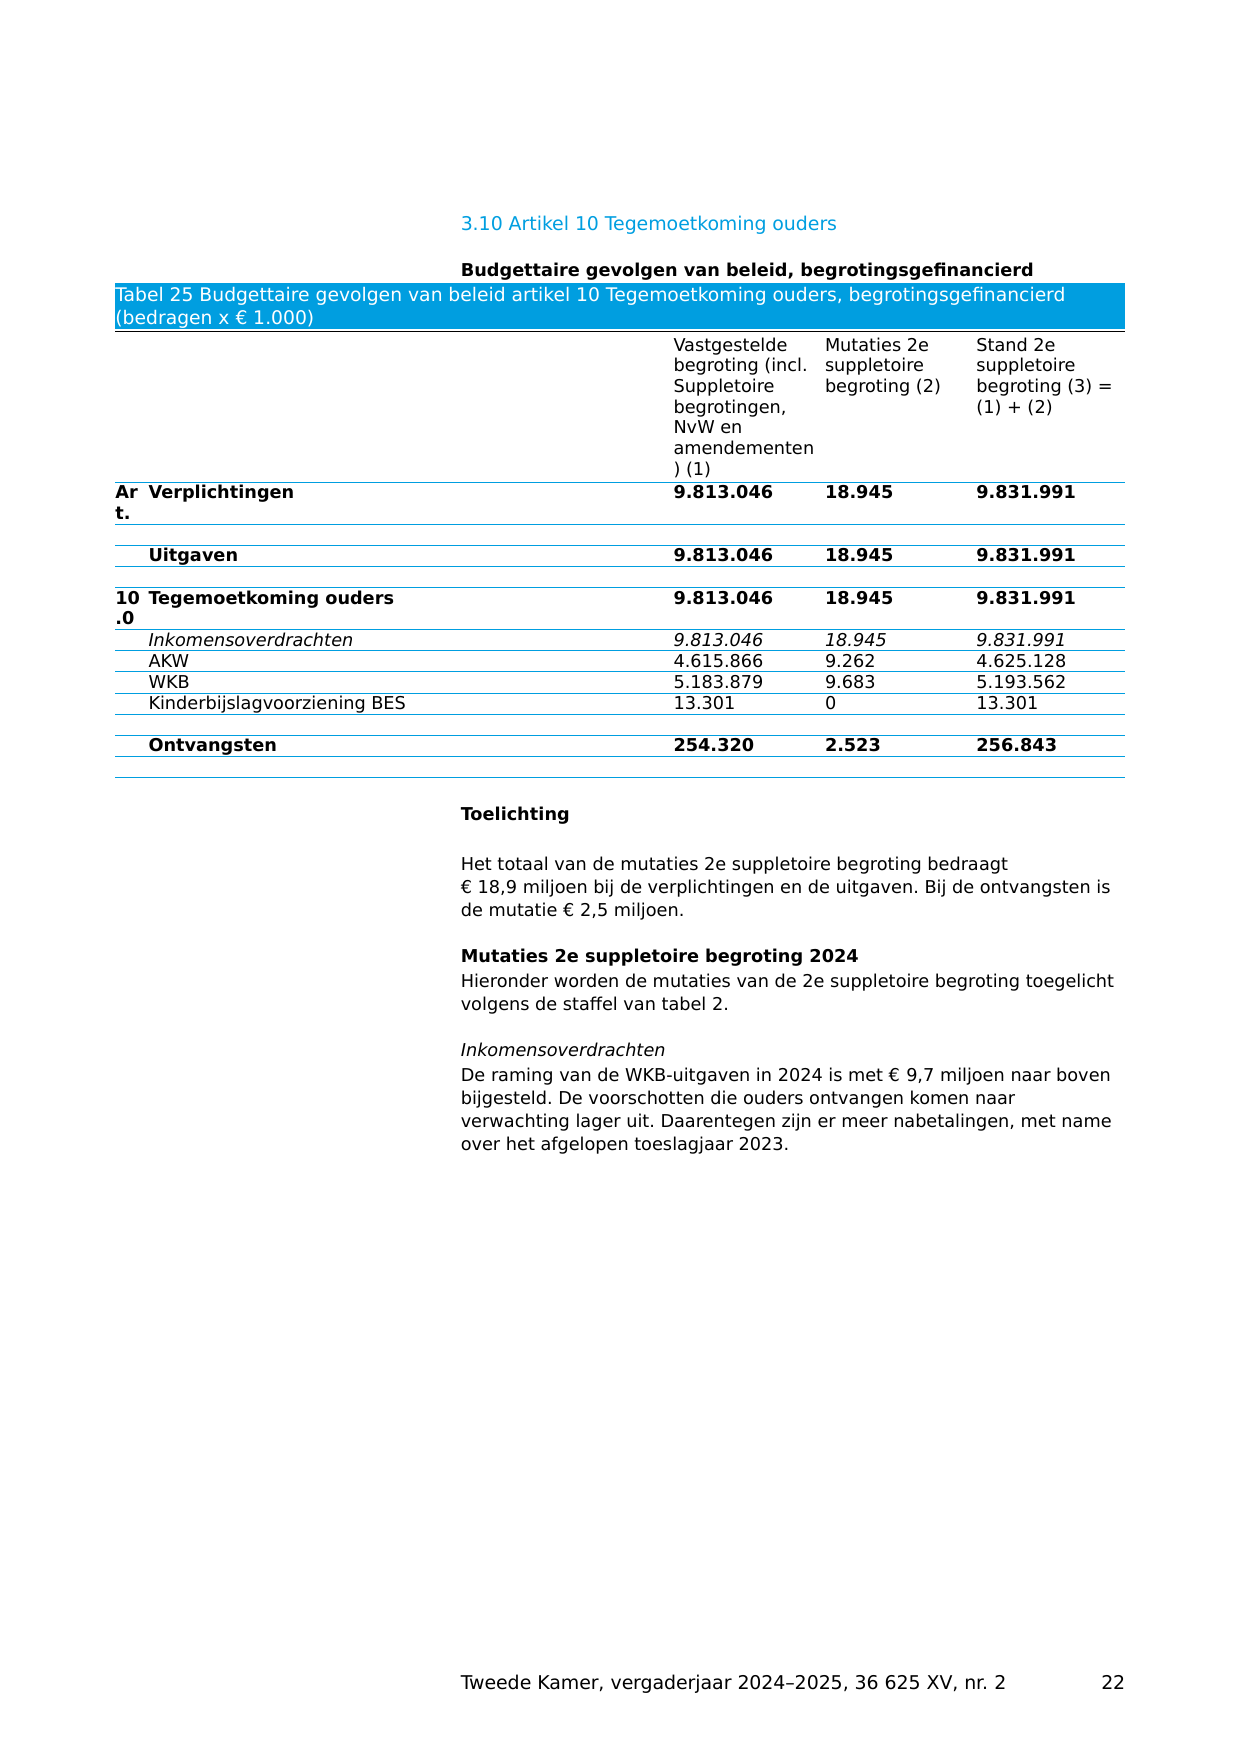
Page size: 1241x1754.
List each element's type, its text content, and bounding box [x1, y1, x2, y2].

table_cell 13.301 [670, 694, 822, 713]
table_cell Mutaties 2e suppletoire begroting (2) [822, 332, 973, 482]
table_cell Uitgaven [145, 546, 670, 566]
table_cell [115, 525, 145, 545]
table_cell [115, 757, 145, 777]
table_cell [145, 525, 670, 545]
table_cell WKB [145, 672, 670, 692]
table_cell [973, 715, 1125, 735]
table_cell [115, 651, 145, 671]
table_cell [822, 567, 973, 587]
table_cell 4.615.866 [670, 651, 822, 671]
table_cell 18.945 [822, 546, 973, 566]
table_cell [145, 757, 670, 777]
table_cell Inkomensoverdrachten [145, 630, 670, 650]
table_cell 18.945 [822, 588, 973, 629]
table_cell [145, 715, 670, 735]
table_cell [115, 736, 145, 756]
table_cell 9.813.046 [670, 483, 822, 524]
text Hieronder worden de mutaties van de 2e suppletoire begroting toegelicht volgens de staffel van tabel 2. [461, 969, 1125, 1015]
table_cell Art. [115, 483, 145, 524]
table_cell 13.301 [973, 694, 1125, 713]
text Het totaal van de mutaties 2e suppletoire begroting bedraagt € 18,9 miljoen bij de verplichtingen en de uitgaven. Bij de ontvangsten is de mutatie € 2,5 miljoen. [461, 852, 1125, 921]
table_cell 5.193.562 [973, 672, 1125, 692]
table_cell Stand 2e suppletoire begroting (3) = (1) + (2) [973, 332, 1125, 482]
table_cell 2.523 [822, 736, 973, 756]
text Mutaties 2e suppletoire begroting 2024 [461, 944, 1125, 967]
table_cell [670, 567, 822, 587]
table_cell 9.262 [822, 651, 973, 671]
table_cell 254.320 [670, 736, 822, 756]
table_cell Kinderbijslagvoorziening BES [145, 694, 670, 713]
table_cell [670, 715, 822, 735]
table_cell [670, 525, 822, 545]
table_cell [115, 332, 145, 482]
table_cell [973, 757, 1125, 777]
table_cell 4.625.128 [973, 651, 1125, 671]
table_cell [115, 715, 145, 735]
table_cell Tegemoetkoming ouders [145, 588, 670, 629]
table_cell [115, 630, 145, 650]
table_cell [115, 694, 145, 713]
table_cell Ontvangsten [145, 736, 670, 756]
table_cell 9.683 [822, 672, 973, 692]
table_cell 18.945 [822, 630, 973, 650]
table_cell 9.831.991 [973, 546, 1125, 566]
table_cell 5.183.879 [670, 672, 822, 692]
table_cell [973, 567, 1125, 587]
table_cell [145, 567, 670, 587]
table_cell 256.843 [973, 736, 1125, 756]
table_cell [822, 525, 973, 545]
title 3.10 Artikel 10 Tegemoetkoming ouders [461, 213, 1125, 235]
table_cell [115, 567, 145, 587]
table_cell 18.945 [822, 483, 973, 524]
table_cell [822, 715, 973, 735]
table_cell 9.831.991 [973, 630, 1125, 650]
table_cell [822, 757, 973, 777]
text Inkomensoverdrachten [461, 1038, 1125, 1061]
table_cell 9.831.991 [973, 588, 1125, 629]
table_cell [145, 332, 670, 482]
table_cell 10.0 [115, 588, 145, 629]
text Budgettaire gevolgen van beleid, begrotingsgefinancierd [461, 258, 1125, 281]
table_cell 9.813.046 [670, 630, 822, 650]
table_cell Vastgestelde begroting (incl. Suppletoire begrotingen, NvW en amendementen) (1) [670, 332, 822, 482]
table_cell Verplichtingen [145, 483, 670, 524]
text De raming van de WKB-uitgaven in 2024 is met € 9,7 miljoen naar boven bijgesteld. De voorschotten die ouders ontvangen komen naar verwachting lager uit. Daarentegen zijn er meer nabetalingen, met name over het afgelopen toeslagjaar 2023. [461, 1063, 1125, 1154]
table_cell 9.813.046 [670, 546, 822, 566]
table_cell [973, 525, 1125, 545]
table_cell 0 [822, 694, 973, 713]
table_cell AKW [145, 651, 670, 671]
table_cell [115, 546, 145, 566]
table_cell [115, 672, 145, 692]
table_cell 9.813.046 [670, 588, 822, 629]
table_cell 9.831.991 [973, 483, 1125, 524]
text Toelichting [461, 802, 1125, 825]
table_cell [670, 757, 822, 777]
